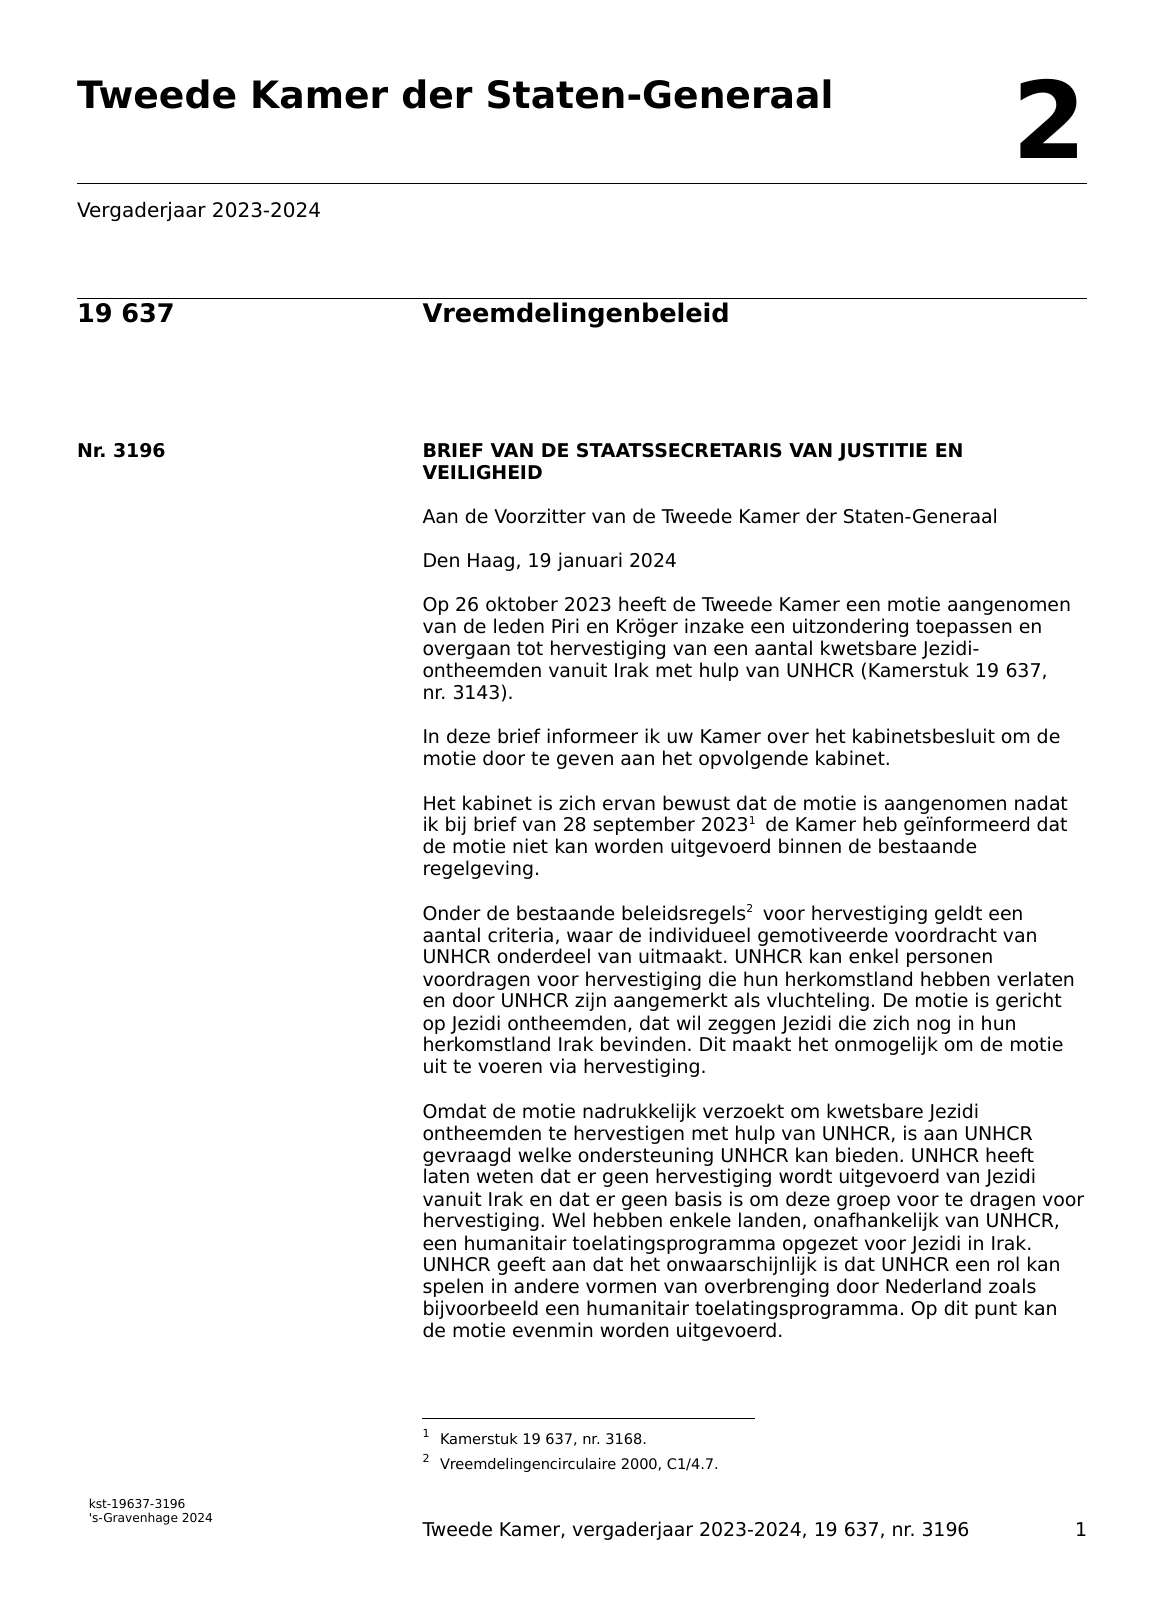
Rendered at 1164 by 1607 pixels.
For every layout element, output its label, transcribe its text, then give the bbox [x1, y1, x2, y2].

text Den Haag, 19 januari 2024 [422, 550, 1087, 572]
table_header 2 [886, 59, 1087, 183]
text Onder de bestaande beleidsregels voor hervestiging geldt een aantal criteria, waar de individueel gemotiveerde voordracht van UNHCR onderdeel van uitmaakt. UNHCR kan enkel personen voordragen voor hervestiging die hun herkomstland hebben verlaten en door UNHCR zijn aangemerkt als vluchteling. De motie is gericht op Jezidi ontheemden, dat wil zeggen Jezidi die zich nog in hun herkomstland Irak bevinden. Dit maakt het onmogelijk om de motie uit te voeren via hervestiging. [422, 902, 1087, 1078]
subtitle 19 637 Vreemdelingenbeleid [77, 299, 1087, 329]
text 's-Gravenhage 2024 [88, 1511, 323, 1525]
text In deze brief informeer ik uw Kamer over het kabinetsbesluit om de motie door te geven aan het opvolgende kabinet. [422, 726, 1087, 770]
text kst-19637-3196 [88, 1497, 323, 1511]
text Op 26 oktober 2023 heeft de Tweede Kamer een motie aangenomen van de leden Piri en Kröger inzake een uitzondering toepassen en overgaan tot hervestiging van een aantal kwetsbare Jezidi-ontheemden vanuit Irak met hulp van UNHCR (Kamerstuk 19 637, nr. 3143). [422, 594, 1087, 704]
table_cell Vergaderjaar 2023-2024 [77, 184, 1087, 298]
text Het kabinet is zich ervan bewust dat de motie is aangenomen nadat ik bij brief van 28 september 2023 de Kamer heb geïnformeerd dat de motie niet kan worden uitgevoerd binnen de bestaande regelgeving. [422, 792, 1087, 880]
table_header Tweede Kamer der Staten-Generaal [77, 59, 886, 183]
text Omdat de motie nadrukkelijk verzoekt om kwetsbare Jezidi ontheemden te hervestigen met hulp van UNHCR, is aan UNHCR gevraagd welke ondersteuning UNHCR kan bieden. UNHCR heeft laten weten dat er geen hervestiging wordt uitgevoerd van Jezidi vanuit Irak en dat er geen basis is om deze groep voor te dragen voor hervestiging. Wel hebben enkele landen, onafhankelijk van UNHCR, een humanitair toelatingsprogramma opgezet voor Jezidi in Irak. UNHCR geeft aan dat het onwaarschijnlijk is dat UNHCR een rol kan spelen in andere vormen van overbrenging door Nederland zoals bijvoorbeeld een humanitair toelatingsprogramma. Op dit punt kan de motie evenmin worden uitgevoerd. [422, 1101, 1087, 1342]
subtitle Nr. 3196 BRIEF VAN DE STAATSSECRETARIS VAN JUSTITIE EN VEILIGHEID [77, 440, 1087, 484]
text Kamerstuk 19 637, nr. 3168. [422, 1427, 1087, 1449]
text Aan de Voorzitter van de Tweede Kamer der Staten-Generaal [422, 506, 1087, 528]
text Vreemdelingencirculaire 2000, C1/4.7. [422, 1452, 1087, 1474]
